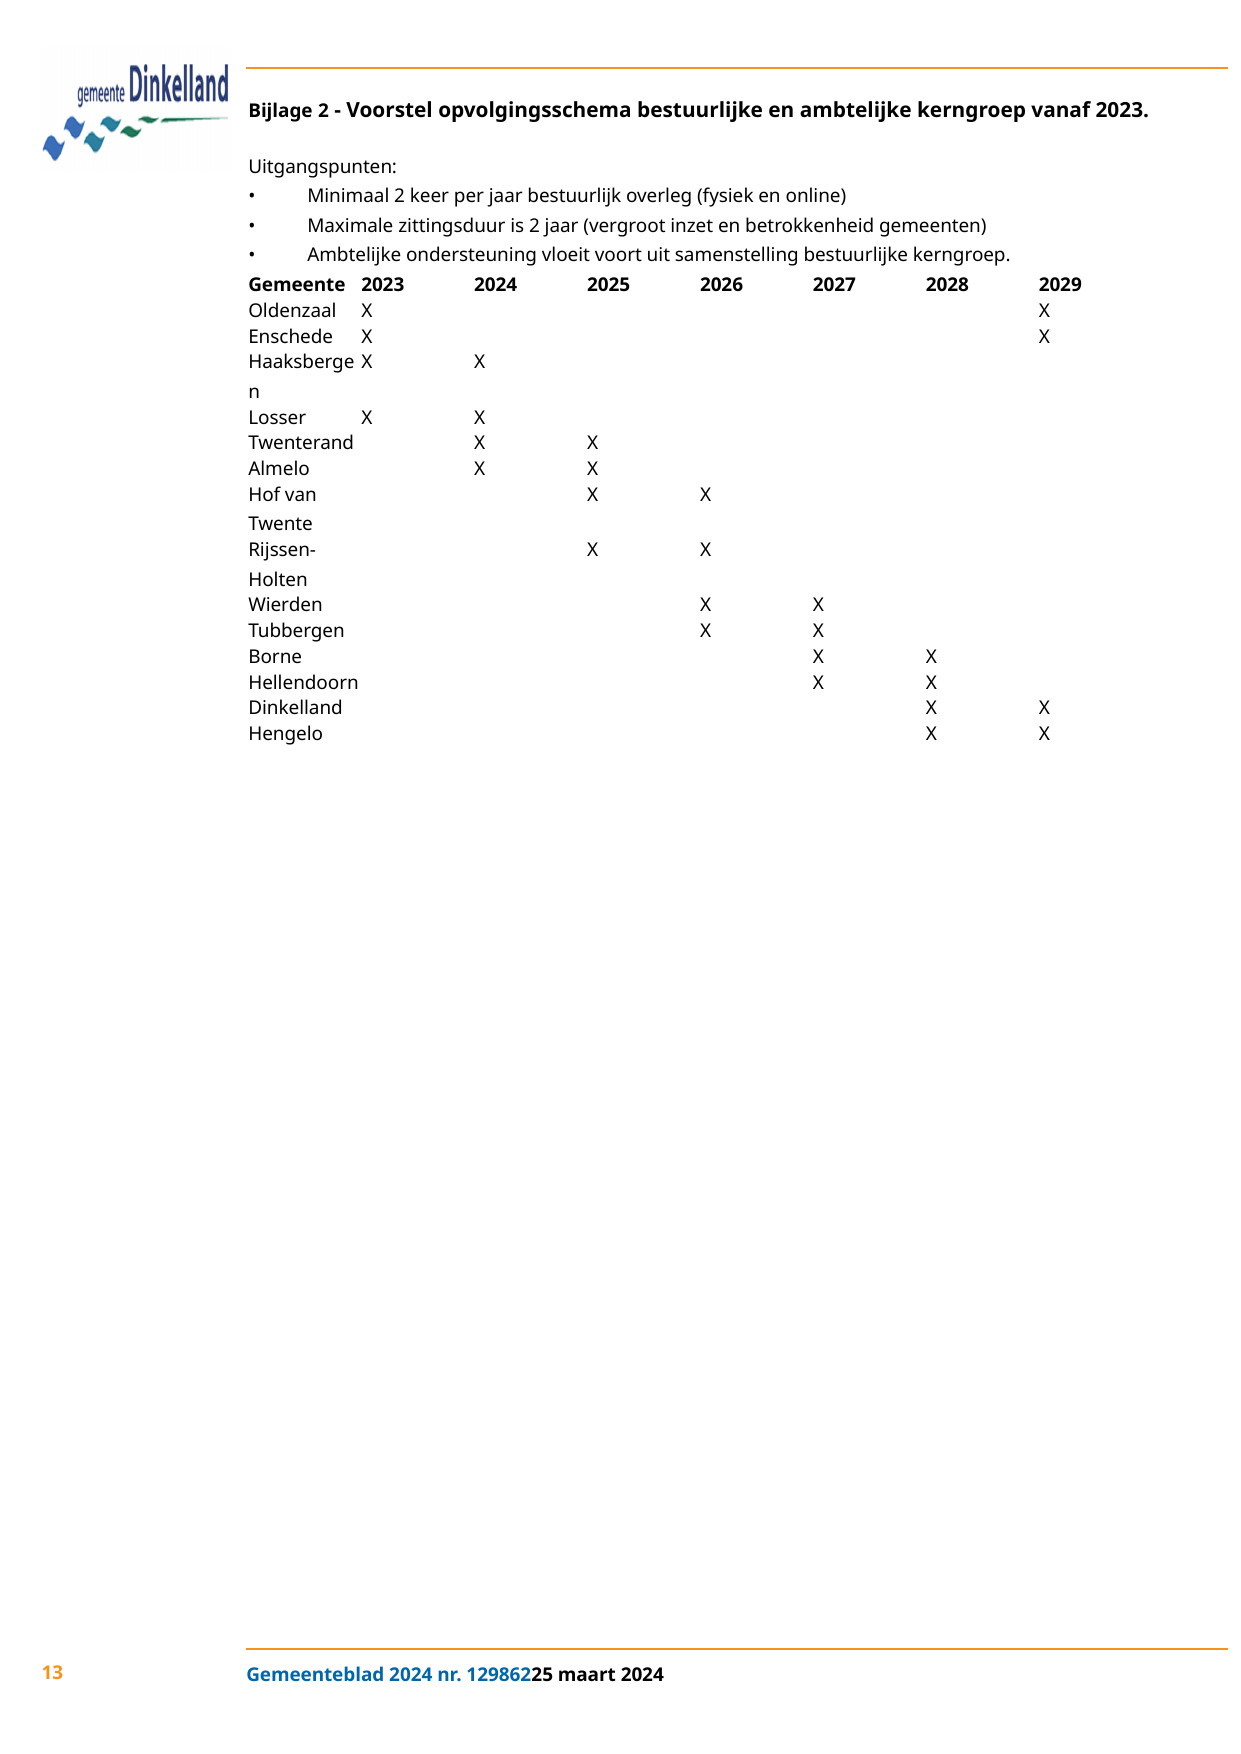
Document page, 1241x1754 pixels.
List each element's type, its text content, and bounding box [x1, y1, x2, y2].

table_cell [361, 481, 474, 536]
table_cell Hof van Twente [248, 481, 361, 536]
table_cell [1039, 643, 1152, 669]
table_cell X [700, 481, 813, 536]
table_cell [361, 643, 474, 669]
table_cell [926, 618, 1038, 643]
table_cell Dinkelland [248, 695, 361, 720]
table_header 2025 [587, 271, 700, 297]
table_cell X [700, 592, 813, 617]
table_header 2024 [474, 271, 587, 297]
table_cell [587, 669, 700, 694]
table_cell [474, 720, 587, 746]
table_cell [700, 323, 813, 348]
table_cell X [474, 455, 587, 481]
table_cell [700, 695, 813, 720]
table_cell X [700, 618, 813, 643]
table_cell X [926, 695, 1038, 720]
table_cell [926, 404, 1038, 429]
table_cell [587, 618, 700, 643]
table_cell Almelo [248, 455, 361, 481]
table_header 2029 [1039, 271, 1152, 297]
table_cell X [1039, 297, 1152, 323]
list Ambtelijke ondersteuning vloeit voort uit samenstelling bestuurlijke kerngroep. [248, 242, 1152, 267]
table_cell [361, 430, 474, 455]
table_cell Hengelo [248, 720, 361, 746]
table_cell [926, 323, 1038, 348]
table_cell [926, 481, 1038, 536]
table_cell [1039, 455, 1152, 481]
table_header Gemeente [248, 271, 361, 297]
table_cell [587, 720, 700, 746]
table_cell X [587, 481, 700, 536]
table_cell X [813, 669, 926, 694]
table_cell X [813, 592, 926, 617]
table_cell [361, 720, 474, 746]
table_cell [587, 404, 700, 429]
table_header 2026 [700, 271, 813, 297]
table_cell [1039, 618, 1152, 643]
table_cell X [474, 404, 587, 429]
table_cell [587, 592, 700, 617]
table_cell X [813, 618, 926, 643]
table_cell [1039, 669, 1152, 694]
table_cell [813, 349, 926, 404]
table_cell [926, 349, 1038, 404]
list Minimaal 2 keer per jaar bestuurlijk overleg (fysiek en online) [248, 182, 1152, 208]
table_cell X [1039, 323, 1152, 348]
table_cell [813, 297, 926, 323]
table_cell Losser [248, 404, 361, 429]
table_cell X [587, 455, 700, 481]
table_cell [474, 618, 587, 643]
table_cell X [813, 643, 926, 669]
table_cell [587, 349, 700, 404]
table_cell [700, 297, 813, 323]
table_cell [587, 323, 700, 348]
list Maximale zittingsduur is 2 jaar (vergroot inzet en betrokkenheid gemeenten) [248, 212, 1152, 238]
table_cell [700, 404, 813, 429]
table_cell [813, 481, 926, 536]
table_cell [587, 643, 700, 669]
table_cell [813, 404, 926, 429]
table_cell [813, 720, 926, 746]
table_cell X [587, 430, 700, 455]
table_cell [813, 536, 926, 592]
table_cell [587, 695, 700, 720]
table_cell X [361, 404, 474, 429]
table_cell X [926, 643, 1038, 669]
table_cell [474, 323, 587, 348]
table_cell [926, 536, 1038, 592]
table_cell Twenterand [248, 430, 361, 455]
table_cell [1039, 481, 1152, 536]
table_cell [813, 430, 926, 455]
table_cell [361, 455, 474, 481]
table_cell [813, 695, 926, 720]
table_cell Haaksbergen [248, 349, 361, 404]
table_cell [474, 536, 587, 592]
table_cell X [926, 669, 1038, 694]
table_cell [587, 297, 700, 323]
table_cell [926, 592, 1038, 617]
table_cell [361, 669, 474, 694]
table_cell [1039, 404, 1152, 429]
table_cell [1039, 592, 1152, 617]
table_cell X [361, 297, 474, 323]
table_cell Tubbergen [248, 618, 361, 643]
table_cell X [700, 536, 813, 592]
table_cell X [587, 536, 700, 592]
table_cell [1039, 349, 1152, 404]
table_header 2023 [361, 271, 474, 297]
table_cell [926, 297, 1038, 323]
table_cell [813, 323, 926, 348]
table_cell [700, 669, 813, 694]
table_cell [474, 643, 587, 669]
table_cell X [361, 349, 474, 404]
table_cell [474, 297, 587, 323]
table_cell [813, 455, 926, 481]
table_cell X [1039, 720, 1152, 746]
table_cell [1039, 536, 1152, 592]
table_cell X [474, 430, 587, 455]
table_cell [474, 481, 587, 536]
text Uitgangspunten: [248, 153, 1152, 179]
table_cell X [926, 720, 1038, 746]
table_cell [926, 455, 1038, 481]
table_cell X [1039, 695, 1152, 720]
table_cell Rijssen-Holten [248, 536, 361, 592]
table_cell Oldenzaal [248, 297, 361, 323]
table_cell [926, 430, 1038, 455]
table_cell [474, 592, 587, 617]
table_header 2028 [926, 271, 1038, 297]
text Bijlage 2 - Voorstel opvolgingsschema bestuurlijke en ambtelijke kerngroep vanaf 2023. [248, 95, 1152, 123]
table_cell Borne [248, 643, 361, 669]
table_cell [361, 618, 474, 643]
table_cell [700, 643, 813, 669]
table_cell [700, 455, 813, 481]
table_cell [361, 536, 474, 592]
table_cell [700, 430, 813, 455]
table_cell [474, 669, 587, 694]
table_cell X [474, 349, 587, 404]
table_cell Enschede [248, 323, 361, 348]
table_cell [361, 592, 474, 617]
picture [41, 47, 231, 172]
table_cell Wierden [248, 592, 361, 617]
table_cell [361, 695, 474, 720]
table_cell Hellendoorn [248, 669, 361, 694]
table_cell X [361, 323, 474, 348]
table_header 2027 [813, 271, 926, 297]
table_cell [700, 349, 813, 404]
table_cell [1039, 430, 1152, 455]
table_cell [474, 695, 587, 720]
table_cell [700, 720, 813, 746]
